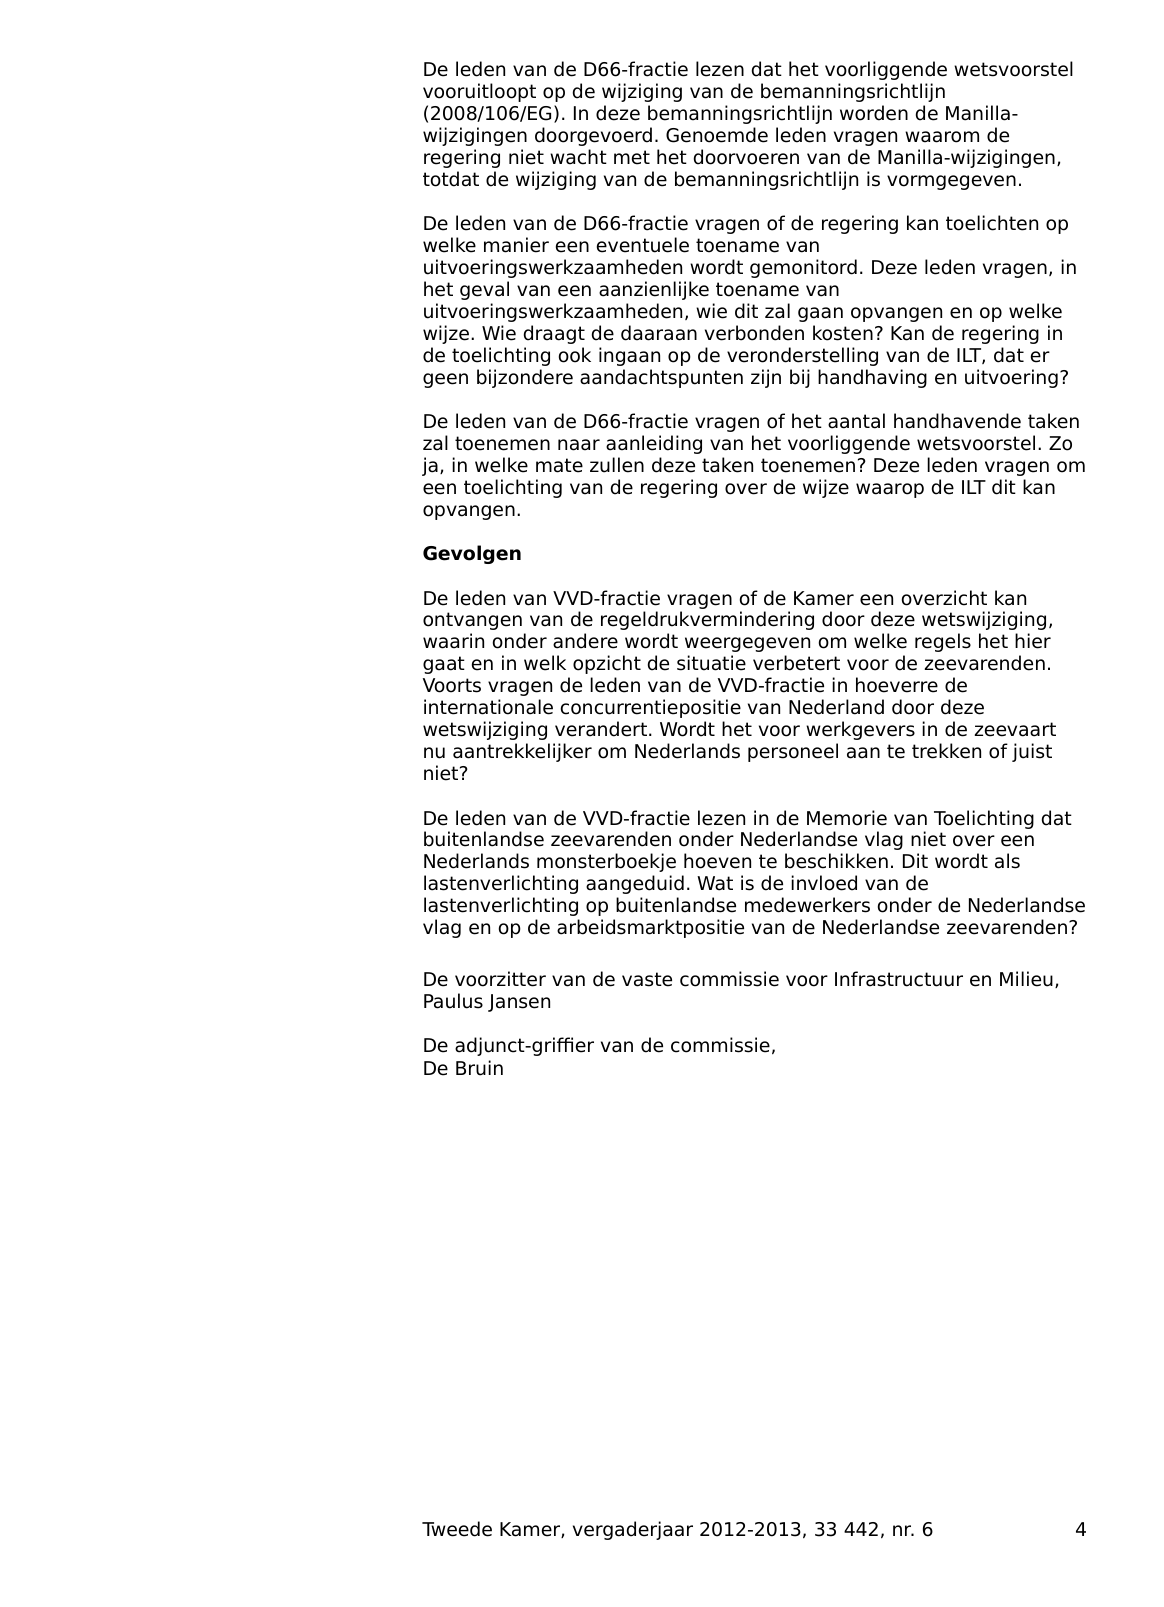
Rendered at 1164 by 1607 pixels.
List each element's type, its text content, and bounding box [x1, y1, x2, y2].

text De adjunct-griffier van de commissie, De Bruin [422, 1035, 1087, 1079]
text De leden van de D66-fractie vragen of het aantal handhavende taken zal toenemen naar aanleiding van het voorliggende wetsvoorstel. Zo ja, in welke mate zullen deze taken toenemen? Deze leden vragen om een toelichting van de regering over de wijze waarop de ILT dit kan opvangen. [422, 411, 1087, 521]
text De leden van de D66-fractie lezen dat het voorliggende wetsvoorstel vooruitloopt op de wijziging van de bemanningsrichtlijn (2008/106/EG). In deze bemanningsrichtlijn worden de Manilla-wijzigingen doorgevoerd. Genoemde leden vragen waarom de regering niet wacht met het doorvoeren van de Manilla-wijzigingen, totdat de wijziging van de bemanningsrichtlijn is vormgegeven. [422, 59, 1087, 191]
text De leden van de D66-fractie vragen of de regering kan toelichten op welke manier een eventuele toename van uitvoeringswerkzaamheden wordt gemonitord. Deze leden vragen, in het geval van een aanzienlijke toename van uitvoeringswerkzaamheden, wie dit zal gaan opvangen en op welke wijze. Wie draagt de daaraan verbonden kosten? Kan de regering in de toelichting ook ingaan op de veronderstelling van de ILT, dat er geen bijzondere aandachtspunten zijn bij handhaving en uitvoering? [422, 213, 1087, 389]
text De leden van de VVD-fractie lezen in de Memorie van Toelichting dat buitenlandse zeevarenden onder Nederlandse vlag niet over een Nederlands monsterboekje hoeven te beschikken. Dit wordt als lastenverlichting aangeduid. Wat is de invloed van de lastenverlichting op buitenlandse medewerkers onder de Nederlandse vlag en op de arbeidsmarktpositie van de Nederlandse zeevarenden? [422, 807, 1087, 939]
text De leden van VVD-fractie vragen of de Kamer een overzicht kan ontvangen van de regeldrukvermindering door deze wetswijziging, waarin onder andere wordt weergegeven om welke regels het hier gaat en in welk opzicht de situatie verbetert voor de zeevarenden. Voorts vragen de leden van de VVD-fractie in hoeverre de internationale concurrentiepositie van Nederland door deze wetswijziging verandert. Wordt het voor werkgevers in de zeevaart nu aantrekkelijker om Nederlands personeel aan te trekken of juist niet? [422, 587, 1087, 785]
subtitle Gevolgen [422, 543, 1087, 565]
text De voorzitter van de vaste commissie voor Infrastructuur en Milieu, Paulus Jansen [422, 969, 1087, 1013]
